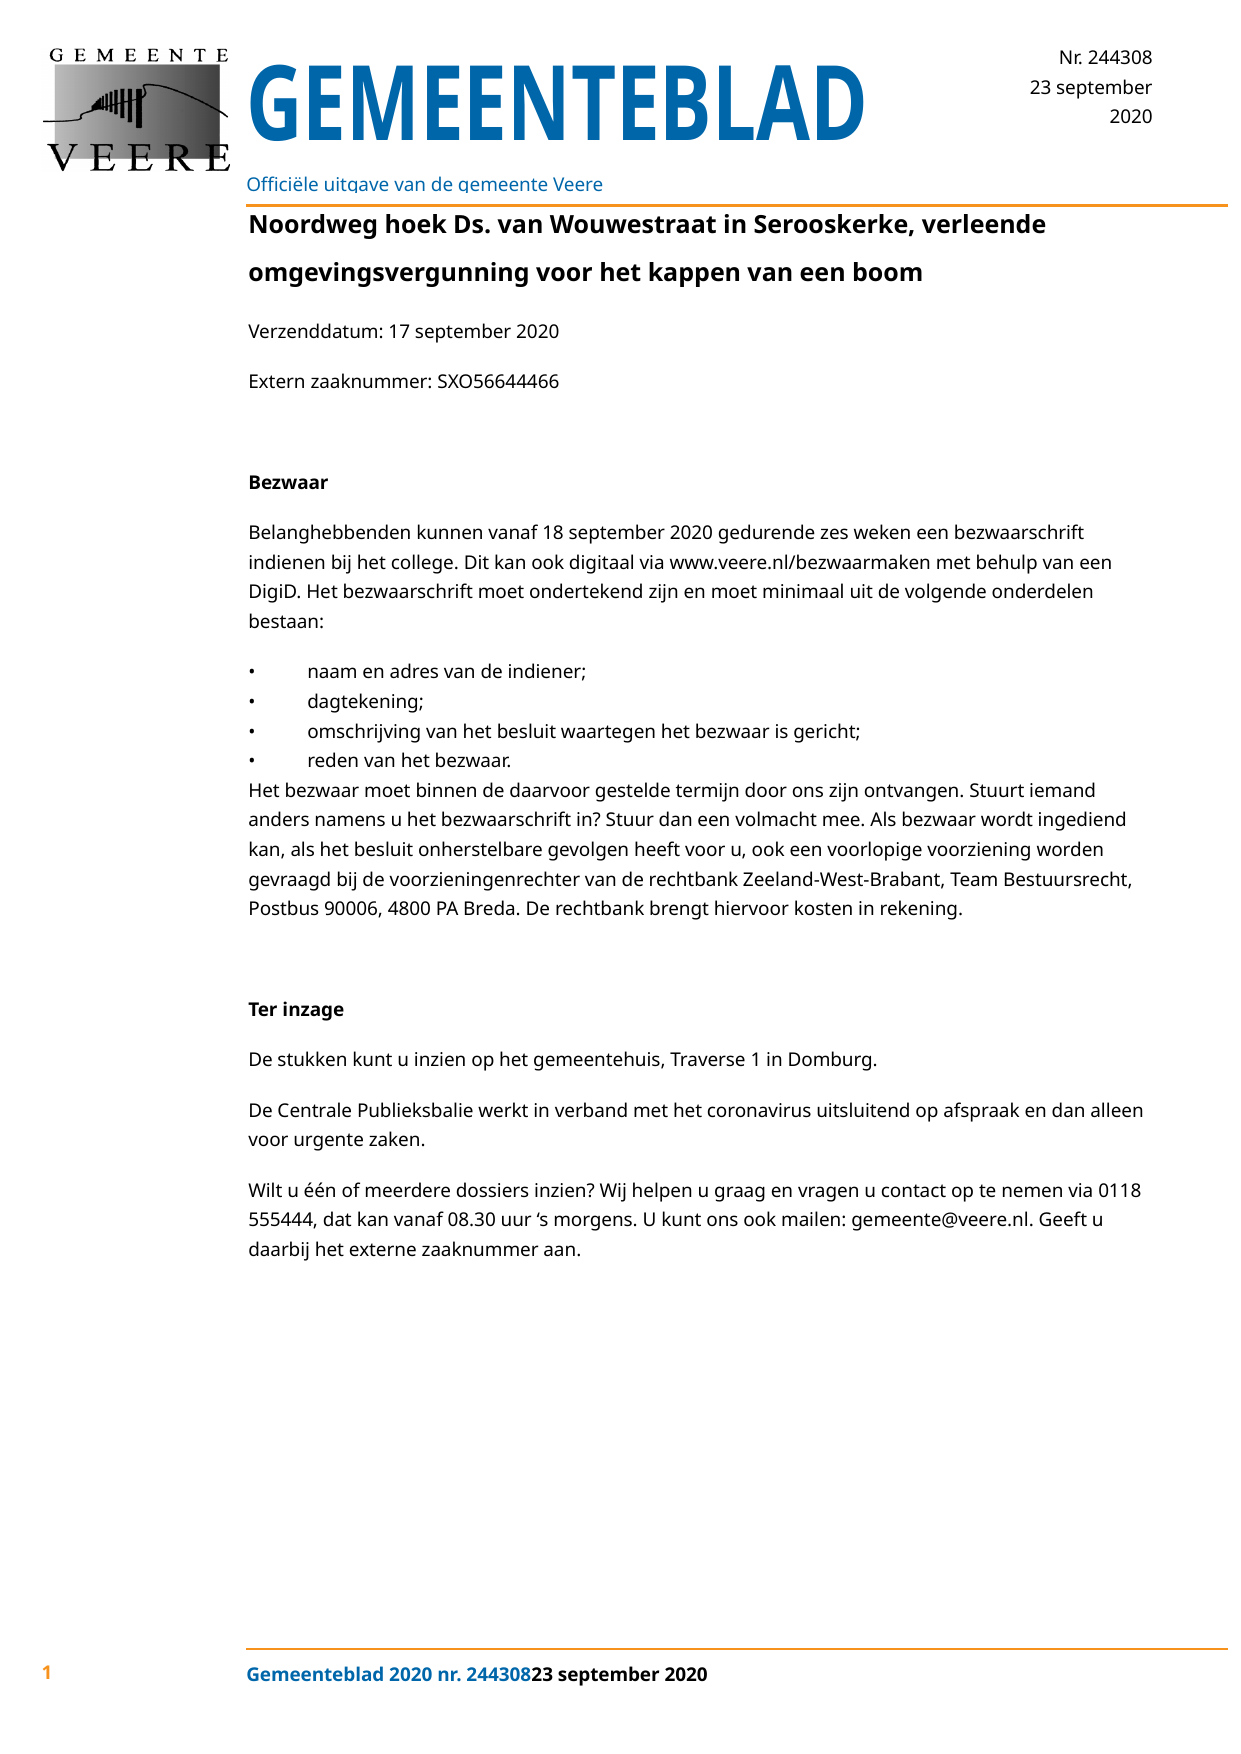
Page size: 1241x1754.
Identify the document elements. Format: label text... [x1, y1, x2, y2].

list dagtekening; [248, 688, 1152, 714]
text Ter inzage [248, 996, 1152, 1022]
text Wilt u één of meerdere dossiers inzien? Wij helpen u graag en vragen u contact op te nemen via 0118 555444, dat kan vanaf 08.30 uur ‘s morgens. U kunt ons ook mailen: gemeente@veere.nl. Geeft u daarbij het externe zaaknummer aan. [248, 1177, 1152, 1262]
text Extern zaaknummer: SXO56644466 [248, 368, 1152, 394]
text Noordweg hoek Ds. van Wouwestraat in Serooskerke, verleende omgevingsvergunning voor het kappen van een boom [248, 207, 1152, 288]
text Bezwaar [248, 469, 1152, 495]
text De Centrale Publieksbalie werkt in verband met het coronavirus uitsluitend op afspraak en dan alleen voor urgente zaken. [248, 1097, 1152, 1152]
list omschrijving van het besluit waartegen het bezwaar is gericht; [248, 718, 1152, 744]
text Het bezwaar moet binnen de daarvoor gestelde termijn door ons zijn ontvangen. Stuurt iemand anders namens u het bezwaarschrift in? Stuur dan een volmacht mee. Als bezwaar wordt ingediend kan, als het besluit onherstelbare gevolgen heeft voor u, ook een voorlopige voorziening worden gevraagd bij de voorzieningenrechter van de rechtbank Zeeland-West-Brabant, Team Bestuursrecht, Postbus 90006, 4800 PA Breda. De rechtbank brengt hiervoor kosten in rekening. [248, 777, 1152, 921]
list naam en adres van de indiener; [248, 659, 1152, 684]
picture [41, 47, 231, 172]
text De stukken kunt u inzien op het gemeentehuis, Traverse 1 in Domburg. [248, 1047, 1152, 1072]
list reden van het bezwaar. [248, 747, 1152, 773]
text Verzenddatum: 17 september 2020 [248, 318, 1152, 344]
text Belanghebbenden kunnen vanaf 18 september 2020 gedurende zes weken een bezwaarschrift indienen bij het college. Dit kan ook digitaal via www.veere.nl/bezwaarmaken met behulp van een DigiD. Het bezwaarschrift moet ondertekend zijn en moet minimaal uit de volgende onderdelen bestaan: [248, 519, 1152, 634]
